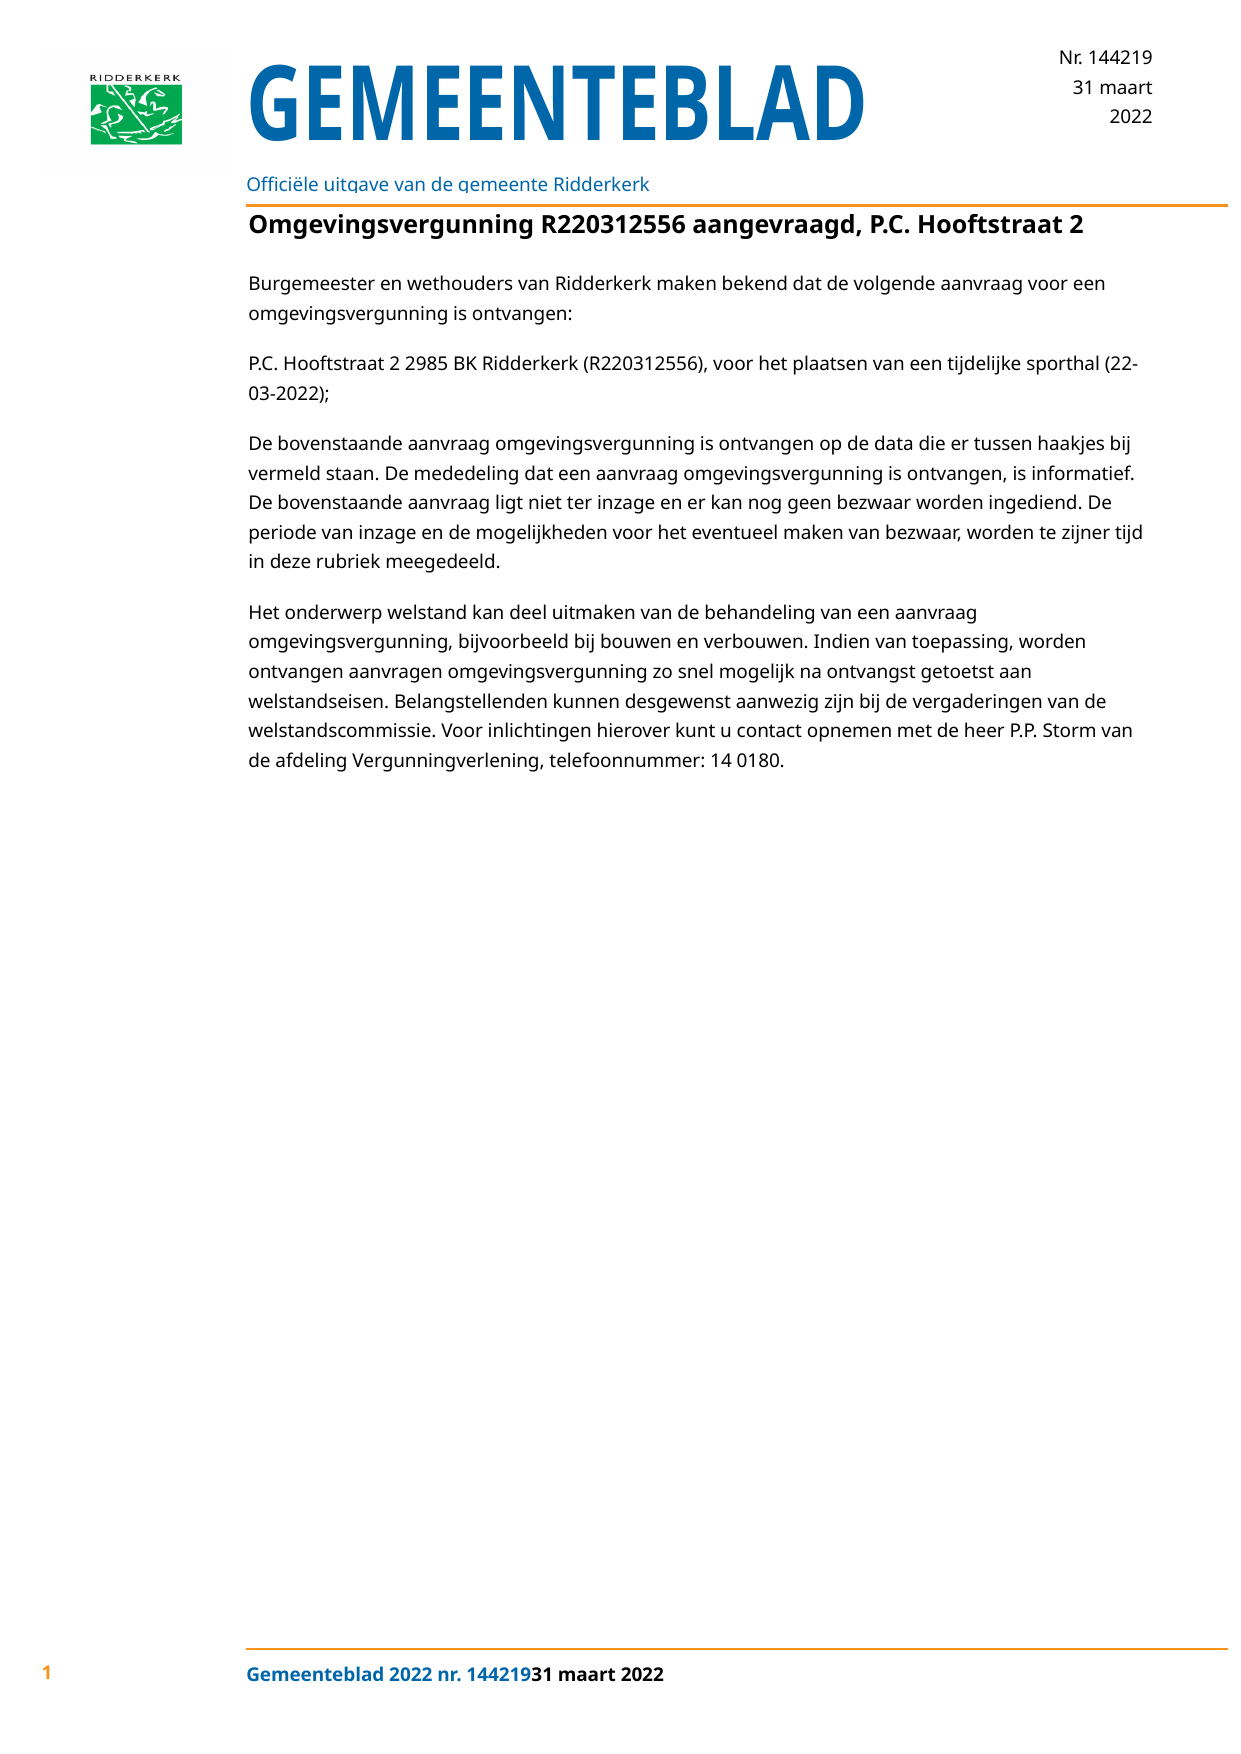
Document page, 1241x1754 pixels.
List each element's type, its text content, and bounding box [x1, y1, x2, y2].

text De bovenstaande aanvraag omgevingsvergunning is ontvangen op de data die er tussen haakjes bij vermeld staan. De mededeling dat een aanvraag omgevingsvergunning is ontvangen, is informatief. De bovenstaande aanvraag ligt niet ter inzage en er kan nog geen bezwaar worden ingediend. De periode van inzage en de mogelijkheden voor het eventueel maken van bezwaar, worden te zijner tijd in deze rubriek meegedeeld. [248, 430, 1152, 574]
picture [41, 47, 231, 172]
text P.C. Hooftstraat 2 2985 BK Ridderkerk (R220312556), voor het plaatsen van een tijdelijke sporthal (22-03-2022); [248, 350, 1152, 406]
text Het onderwerp welstand kan deel uitmaken van de behandeling van een aanvraag omgevingsvergunning, bijvoorbeeld bij bouwen en verbouwen. Indien van toepassing, worden ontvangen aanvragen omgevingsvergunning zo snel mogelijk na ontvangst getoetst aan welstandseisen. Belangstellenden kunnen desgewenst aanwezig zijn bij de vergaderingen van de welstandscommissie. Voor inlichtingen hierover kunt u contact opnemen met de heer P.P. Storm van de afdeling Vergunningverlening, telefoonnummer: 14 0180. [248, 599, 1152, 773]
text Burgemeester en wethouders van Ridderkerk maken bekend dat de volgende aanvraag voor een omgevingsvergunning is ontvangen: [248, 270, 1152, 326]
text Omgevingsvergunning R220312556 aangevraagd, P.C. Hooftstraat 2 [248, 207, 1152, 241]
